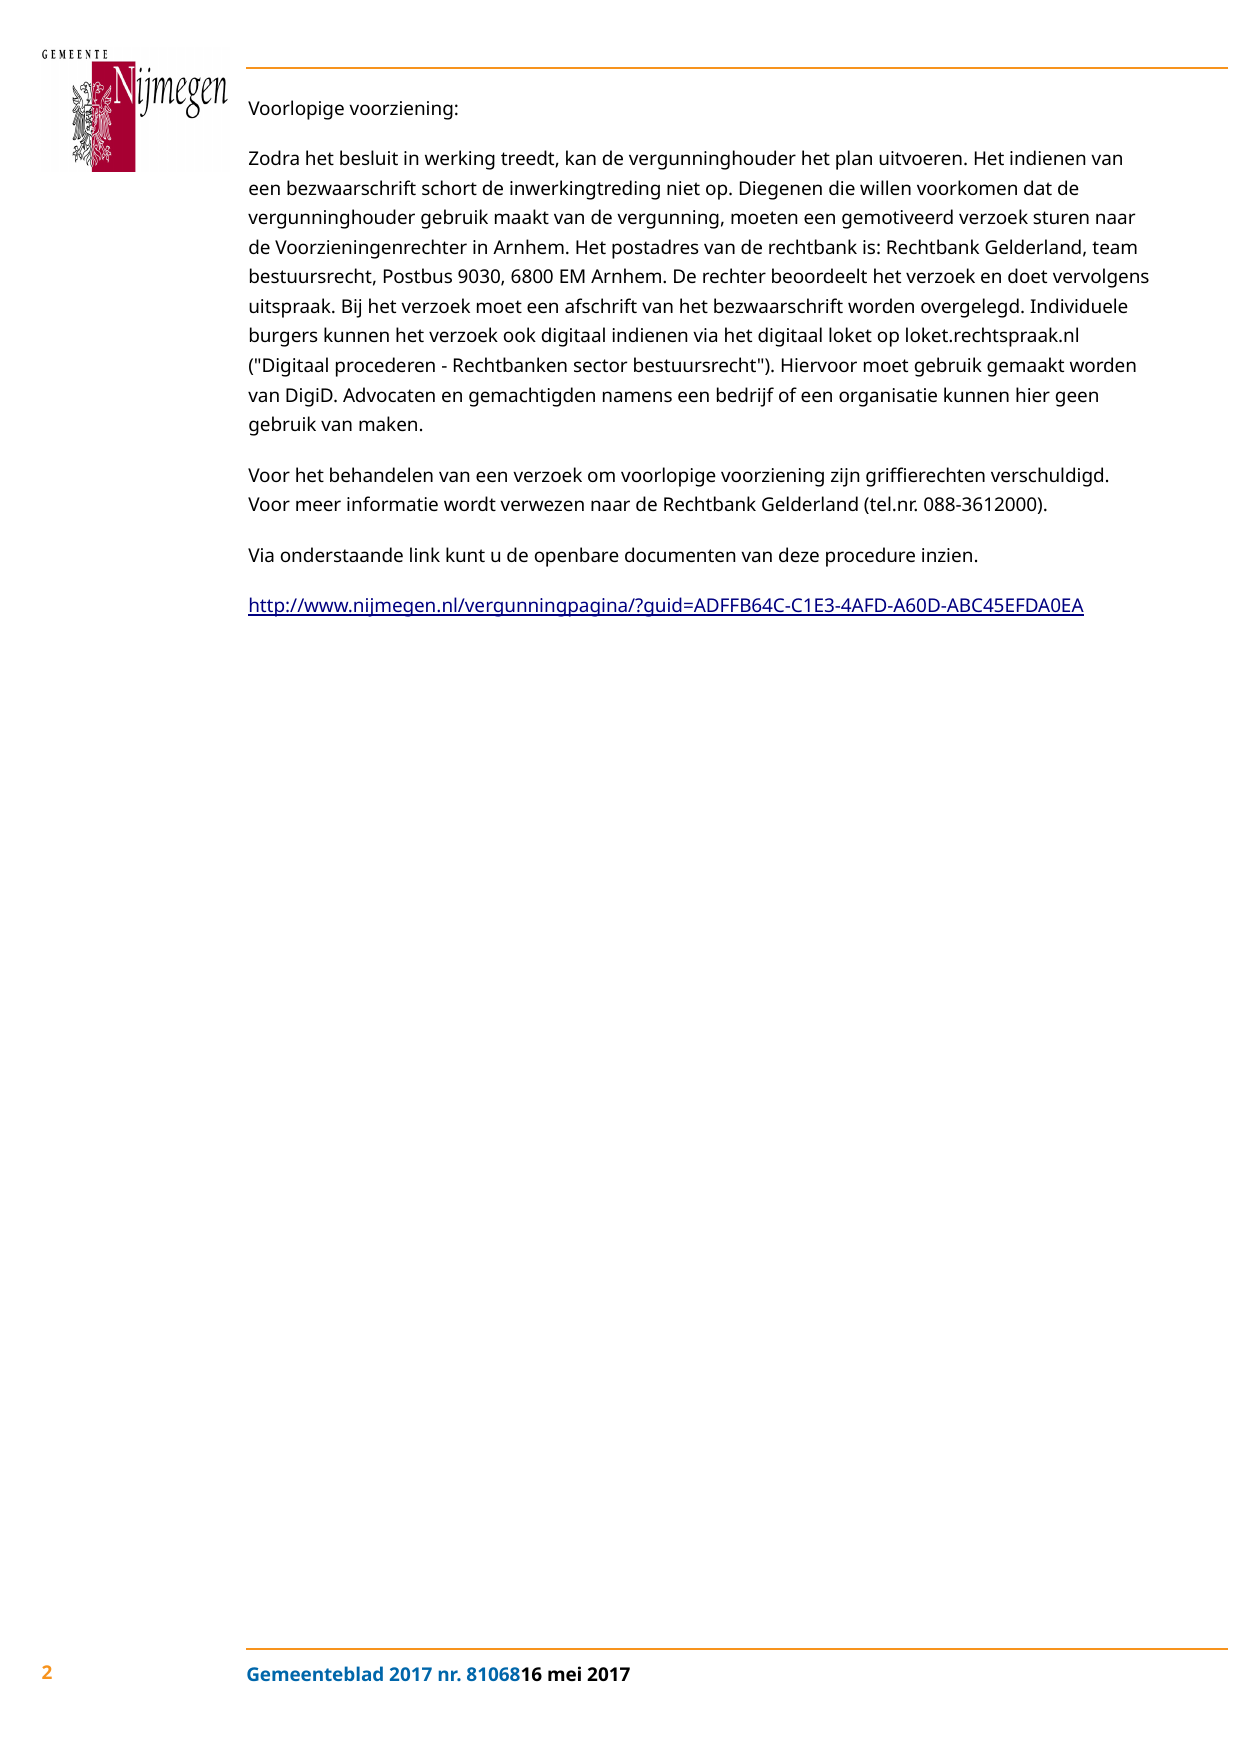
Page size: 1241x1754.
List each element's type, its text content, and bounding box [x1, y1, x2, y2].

text Zodra het besluit in werking treedt, kan de vergunninghouder het plan uitvoeren. Het indienen van een bezwaarschrift schort de inwerkingtreding niet op. Diegenen die willen voorkomen dat de vergunninghouder gebruik maakt van de vergunning, moeten een gemotiveerd verzoek sturen naar de Voorzieningenrechter in Arnhem. Het postadres van de rechtbank is: Rechtbank Gelderland, team bestuursrecht, Postbus 9030, 6800 EM Arnhem. De rechter beoordeelt het verzoek en doet vervolgens uitspraak. Bij het verzoek moet een afschrift van het bezwaarschrift worden overgelegd. Individuele burgers kunnen het verzoek ook digitaal indienen via het digitaal loket op loket.rechtspraak.nl ("Digitaal procederen - Rechtbanken sector bestuursrecht"). Hiervoor moet gebruik gemaakt worden van DigiD. Advocaten en gemachtigden namens een bedrijf of een organisatie kunnen hier geen gebruik van maken. [248, 145, 1152, 437]
text Voorlopige voorziening: [248, 95, 1152, 121]
picture [41, 47, 231, 172]
text http://www.nijmegen.nl/vergunningpagina/?guid=ADFFB64C-C1E3-4AFD-A60D-ABC45EFDA0EA [248, 592, 1152, 618]
text Voor het behandelen van een verzoek om voorlopige voorziening zijn griffierechten verschuldigd. Voor meer informatie wordt verwezen naar de Rechtbank Gelderland (tel.nr. 088-3612000). [248, 462, 1152, 517]
text Via onderstaande link kunt u de openbare documenten van deze procedure inzien. [248, 542, 1152, 568]
